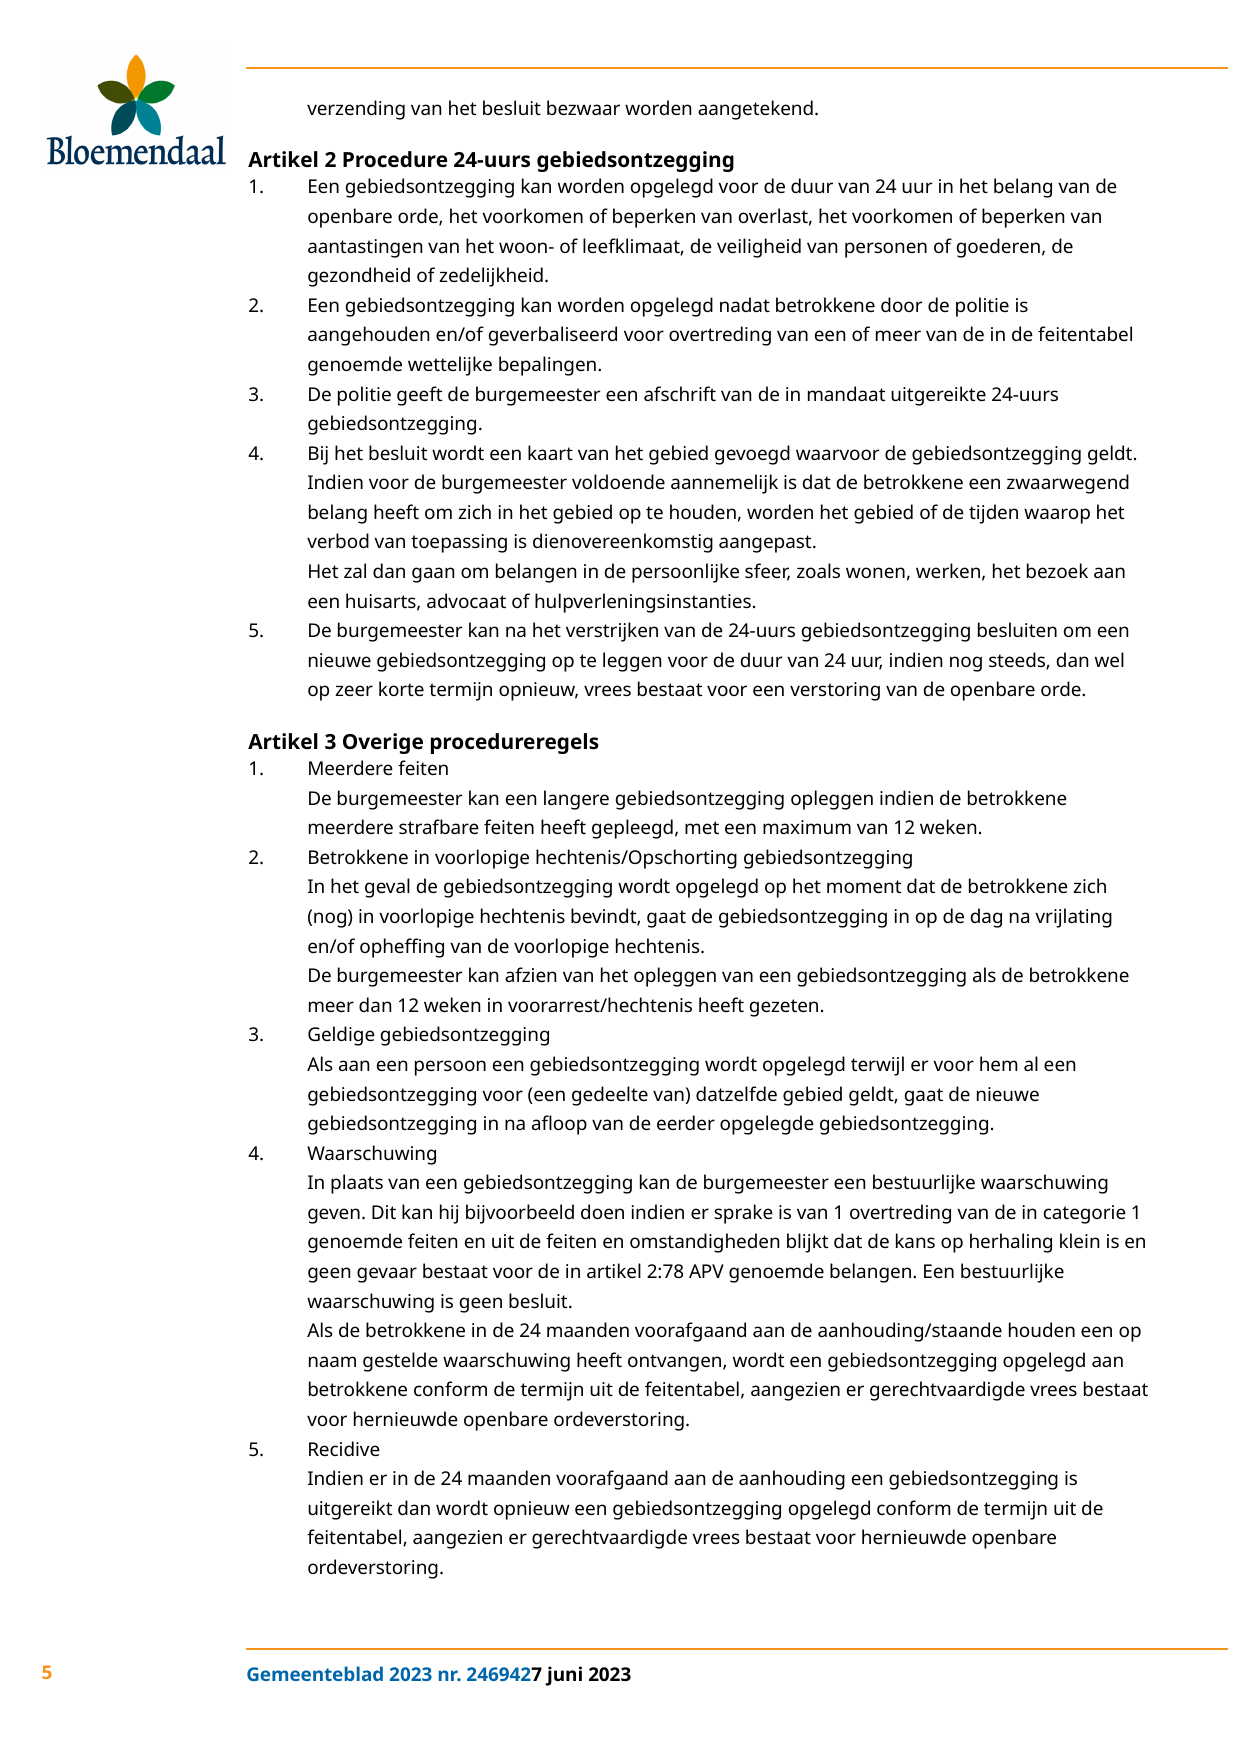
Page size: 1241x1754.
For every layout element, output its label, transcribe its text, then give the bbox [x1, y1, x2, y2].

text Artikel 2 Procedure 24-uurs gebiedsontzegging [248, 145, 1152, 174]
list Als aan een persoon een gebiedsontzegging wordt opgelegd terwijl er voor hem al een gebiedsontzegging voor (een gedeelte van) datzelfde gebied geldt, gaat de nieuwe gebiedsontzegging in na afloop van de eerder opgelegde gebiedsontzegging. [248, 1051, 1152, 1136]
list verzending van het besluit bezwaar worden aangetekend. [248, 95, 1152, 121]
text Artikel 3 Overige procedureregels [248, 727, 1152, 755]
list Als de betrokkene in de 24 maanden voorafgaand aan de aanhouding/staande houden een op naam gestelde waarschuwing heeft ontvangen, wordt een gebiedsontzegging opgelegd aan betrokkene conform de termijn uit de feitentabel, aangezien er gerechtvaardigde vrees bestaat voor hernieuwde openbare ordeverstoring. [248, 1317, 1152, 1432]
list Betrokkene in voorlopige hechtenis/Opschorting gebiedsontzegging [248, 844, 1152, 870]
list De burgemeester kan een langere gebiedsontzegging opleggen indien de betrokkene meerdere strafbare feiten heeft gepleegd, met een maximum van 12 weken. [248, 785, 1152, 840]
list De politie geeft de burgemeester een afschrift van de in mandaat uitgereikte 24-uurs gebiedsontzegging. [248, 381, 1152, 436]
list Een gebiedsontzegging kan worden opgelegd voor de duur van 24 uur in het belang van de openbare orde, het voorkomen of beperken van overlast, het voorkomen of beperken van aantastingen van het woon- of leefklimaat, de veiligheid van personen of goederen, de gezondheid of zedelijkheid. [248, 174, 1152, 288]
list Een gebiedsontzegging kan worden opgelegd nadat betrokkene door de politie is aangehouden en/of geverbaliseerd voor overtreding van een of meer van de in de feitentabel genoemde wettelijke bepalingen. [248, 292, 1152, 377]
list Geldige gebiedsontzegging [248, 1022, 1152, 1047]
list Meerdere feiten [248, 755, 1152, 781]
list De burgemeester kan na het verstrijken van de 24-uurs gebiedsontzegging besluiten om een nieuwe gebiedsontzegging op te leggen voor de duur van 24 uur, indien nog steeds, dan wel op zeer korte termijn opnieuw, vrees bestaat voor een verstoring van de openbare orde. [248, 617, 1152, 702]
picture [41, 47, 231, 172]
list Indien er in de 24 maanden voorafgaand aan de aanhouding een gebiedsontzegging is uitgereikt dan wordt opnieuw een gebiedsontzegging opgelegd conform de termijn uit de feitentabel, aangezien er gerechtvaardigde vrees bestaat voor hernieuwde openbare ordeverstoring. [248, 1465, 1152, 1580]
list Recidive [248, 1436, 1152, 1462]
list Waarschuwing [248, 1140, 1152, 1166]
list Het zal dan gaan om belangen in de persoonlijke sfeer, zoals wonen, werken, het bezoek aan een huisarts, advocaat of hulpverleningsinstanties. [248, 558, 1152, 613]
list In plaats van een gebiedsontzegging kan de burgemeester een bestuurlijke waarschuwing geven. Dit kan hij bijvoorbeeld doen indien er sprake is van 1 overtreding van de in categorie 1 genoemde feiten en uit de feiten en omstandigheden blijkt dat de kans op herhaling klein is en geen gevaar bestaat voor de in artikel 2:78 APV genoemde belangen. Een bestuurlijke waarschuwing is geen besluit. [248, 1169, 1152, 1314]
list Bij het besluit wordt een kaart van het gebied gevoegd waarvoor de gebiedsontzegging geldt. Indien voor de burgemeester voldoende aannemelijk is dat de betrokkene een zwaarwegend belang heeft om zich in het gebied op te houden, worden het gebied of de tijden waarop het verbod van toepassing is dienovereenkomstig aangepast. [248, 440, 1152, 554]
list In het geval de gebiedsontzegging wordt opgelegd op het moment dat de betrokkene zich (nog) in voorlopige hechtenis bevindt, gaat de gebiedsontzegging in op de dag na vrijlating en/of opheffing van de voorlopige hechtenis. [248, 874, 1152, 959]
list De burgemeester kan afzien van het opleggen van een gebiedsontzegging als de betrokkene meer dan 12 weken in voorarrest/hechtenis heeft gezeten. [248, 962, 1152, 1018]
